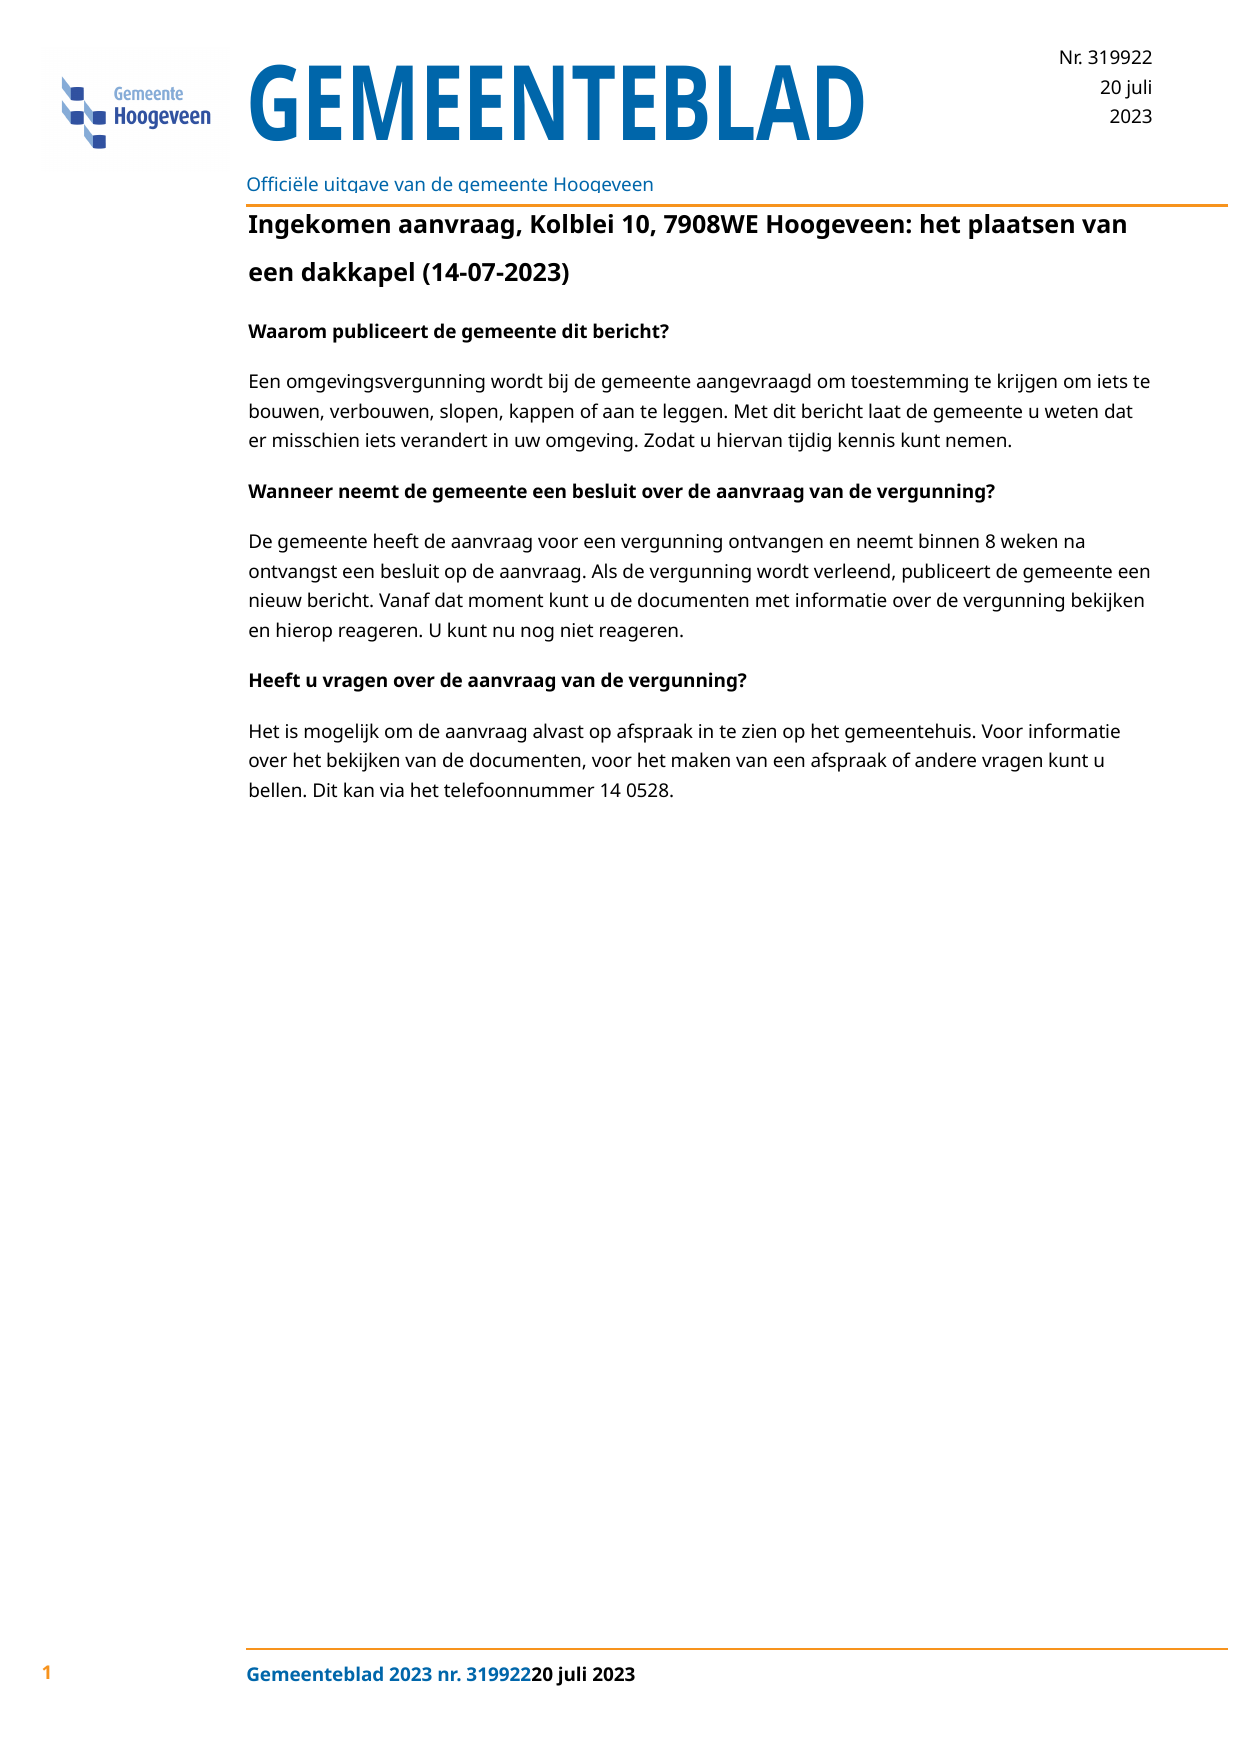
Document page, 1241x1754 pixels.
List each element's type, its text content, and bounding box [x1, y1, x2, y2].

text Wanneer neemt de gemeente een besluit over de aanvraag van de vergunning? [248, 478, 1152, 504]
picture [41, 47, 231, 172]
text Het is mogelijk om de aanvraag alvast op afspraak in te zien op het gemeentehuis. Voor informatie over het bekijken van de documenten, voor het maken van een afspraak of andere vragen kunt u bellen. Dit kan via het telefoonnummer 14 0528. [248, 718, 1152, 803]
text Een omgevingsvergunning wordt bij de gemeente aangevraagd om toestemming te krijgen om iets te bouwen, verbouwen, slopen, kappen of aan te leggen. Met dit bericht laat de gemeente u weten dat er misschien iets verandert in uw omgeving. Zodat u hiervan tijdig kennis kunt nemen. [248, 368, 1152, 453]
text Ingekomen aanvraag, Kolblei 10, 7908WE Hoogeveen: het plaatsen van een dakkapel (14-07-2023) [248, 207, 1152, 288]
text Waarom publiceert de gemeente dit bericht? [248, 318, 1152, 344]
text De gemeente heeft de aanvraag voor een vergunning ontvangen en neemt binnen 8 weken na ontvangst een besluit op de aanvraag. Als de vergunning wordt verleend, publiceert de gemeente een nieuw bericht. Vanaf dat moment kunt u de documenten met informatie over de vergunning bekijken en hierop reageren. U kunt nu nog niet reageren. [248, 528, 1152, 643]
text Heeft u vragen over de aanvraag van de vergunning? [248, 667, 1152, 693]
